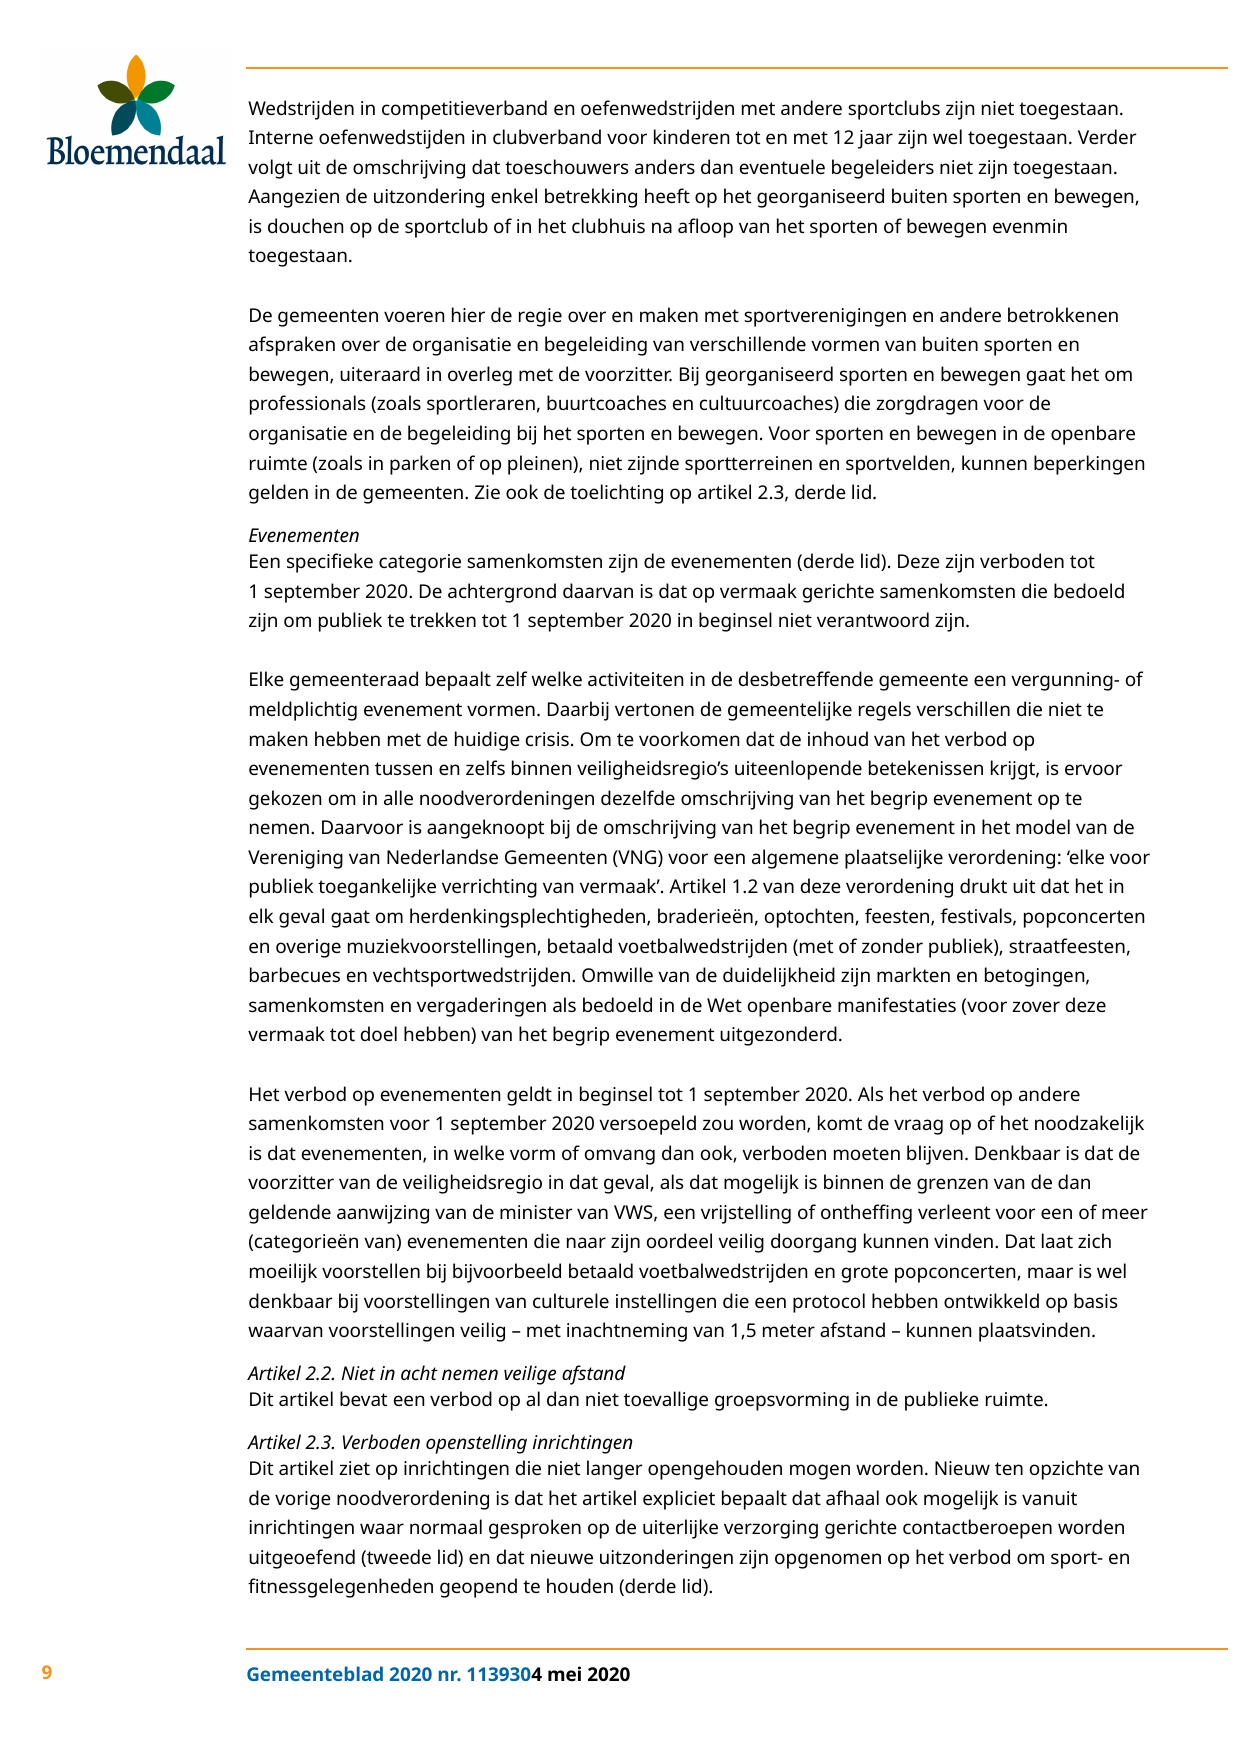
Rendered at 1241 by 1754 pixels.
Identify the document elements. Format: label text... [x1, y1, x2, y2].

text Wedstrijden in competitieverband en oefenwedstrijden met andere sportclubs zijn niet toegestaan. Interne oefenwedstijden in clubverband voor kinderen tot en met 12 jaar zijn wel toegestaan. Verder volgt uit de omschrijving dat toeschouwers anders dan eventuele begeleiders niet zijn toegestaan. Aangezien de uitzondering enkel betrekking heeft op het georganiseerd buiten sporten en bewegen, is douchen op de sportclub of in het clubhuis na afloop van het sporten of bewegen evenmin toegestaan. [248, 95, 1152, 268]
text Evenementen [248, 522, 1152, 548]
text Dit artikel ziet op inrichtingen die niet langer opengehouden mogen worden. Nieuw ten opzichte van de vorige noodverordening is dat het artikel expliciet bepaalt dat afhaal ook mogelijk is vanuit inrichtingen waar normaal gesproken op de uiterlijke verzorging gerichte contactberoepen worden uitgeoefend (tweede lid) en dat nieuwe uitzonderingen zijn opgenomen op het verbod om sport- en fitnessgelegenheden geopend te houden (derde lid). [248, 1455, 1152, 1599]
text Artikel 2.3. Verboden openstelling inrichtingen [248, 1429, 1152, 1455]
text Elke gemeenteraad bepaalt zelf welke activiteiten in de desbetreffende gemeente een vergunning- of meldplichtig evenement vormen. Daarbij vertonen de gemeentelijke regels verschillen die niet te maken hebben met de huidige crisis. Om te voorkomen dat de inhoud van het verbod op evenementen tussen en zelfs binnen veiligheidsregio’s uiteenlopende betekenissen krijgt, is ervoor gekozen om in alle noodverordeningen dezelfde omschrijving van het begrip evenement op te nemen. Daarvoor is aangeknoopt bij de omschrijving van het begrip evenement in het model van de Vereniging van Nederlandse Gemeenten (VNG) voor een algemene plaatselijke verordening: ‘elke voor publiek toegankelijke verrichting van vermaak’. Artikel 1.2 van deze verordening drukt uit dat het in elk geval gaat om herdenkingsplechtigheden, braderieën, optochten, feesten, festivals, popconcerten en overige muziekvoorstellingen, betaald voetbalwedstrijden (met of zonder publiek), straatfeesten, barbecues en vechtsportwedstrijden. Omwille van de duidelijkheid zijn markten en betogingen, samenkomsten en vergaderingen als bedoeld in de Wet openbare manifestaties (voor zover deze vermaak tot doel hebben) van het begrip evenement uitgezonderd. [248, 667, 1152, 1047]
text De gemeenten voeren hier de regie over en maken met sportverenigingen en andere betrokkenen afspraken over de organisatie en begeleiding van verschillende vormen van buiten sporten en bewegen, uiteraard in overleg met de voorzitter. Bij georganiseerd sporten en bewegen gaat het om professionals (zoals sportleraren, buurtcoaches en cultuurcoaches) die zorgdragen voor de organisatie en de begeleiding bij het sporten en bewegen. Voor sporten en bewegen in de openbare ruimte (zoals in parken of op pleinen), niet zijnde sportterreinen en sportvelden, kunnen beperkingen gelden in de gemeenten. Zie ook de toelichting op artikel 2.3, derde lid. [248, 302, 1152, 505]
picture [41, 47, 231, 172]
text Dit artikel bevat een verbod op al dan niet toevallige groepsvorming in de publieke ruimte. [248, 1386, 1152, 1412]
text Het verbod op evenementen geldt in beginsel tot 1 september 2020. Als het verbod op andere samenkomsten voor 1 september 2020 versoepeld zou worden, komt de vraag op of het noodzakelijk is dat evenementen, in welke vorm of omvang dan ook, verboden moeten blijven. Denkbaar is dat de voorzitter van de veiligheidsregio in dat geval, als dat mogelijk is binnen de grenzen van de dan geldende aanwijzing van de minister van VWS, een vrijstelling of ontheffing verleent voor een of meer (categorieën van) evenementen die naar zijn oordeel veilig doorgang kunnen vinden. Dat laat zich moeilijk voorstellen bij bijvoorbeeld betaald voetbalwedstrijden en grote popconcerten, maar is wel denkbaar bij voorstellingen van culturele instellingen die een protocol hebben ontwikkeld op basis waarvan voorstellingen veilig – met inachtneming van 1,5 meter afstand – kunnen plaatsvinden. [248, 1081, 1152, 1343]
text Artikel 2.2. Niet in acht nemen veilige afstand [248, 1361, 1152, 1386]
text Een specifieke categorie samenkomsten zijn de evenementen (derde lid). Deze zijn verboden tot 1 september 2020. De achtergrond daarvan is dat op vermaak gerichte samenkomsten die bedoeld zijn om publiek te trekken tot 1 september 2020 in beginsel niet verantwoord zijn. [248, 548, 1152, 633]
